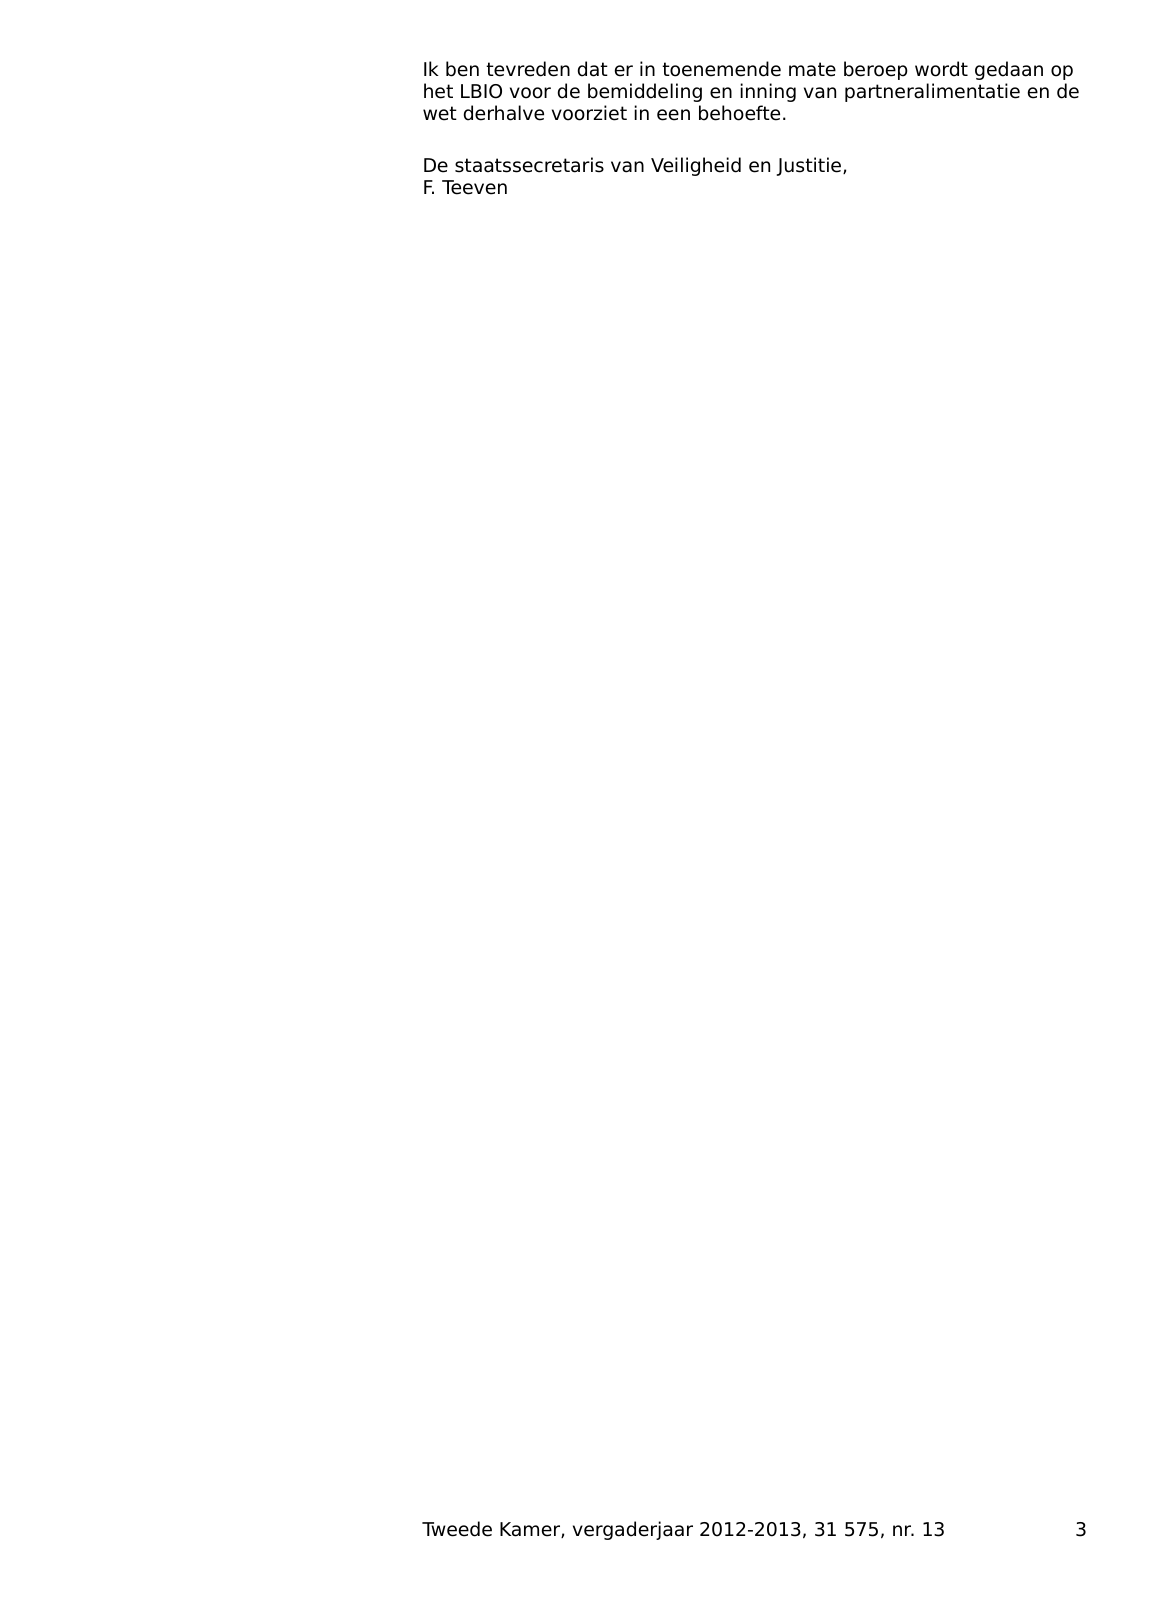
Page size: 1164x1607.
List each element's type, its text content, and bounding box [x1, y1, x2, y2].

text De staatssecretaris van Veiligheid en Justitie, F. Teeven [422, 155, 1087, 199]
text Ik ben tevreden dat er in toenemende mate beroep wordt gedaan op het LBIO voor de bemiddeling en inning van partneralimentatie en de wet derhalve voorziet in een behoefte. [422, 59, 1087, 125]
